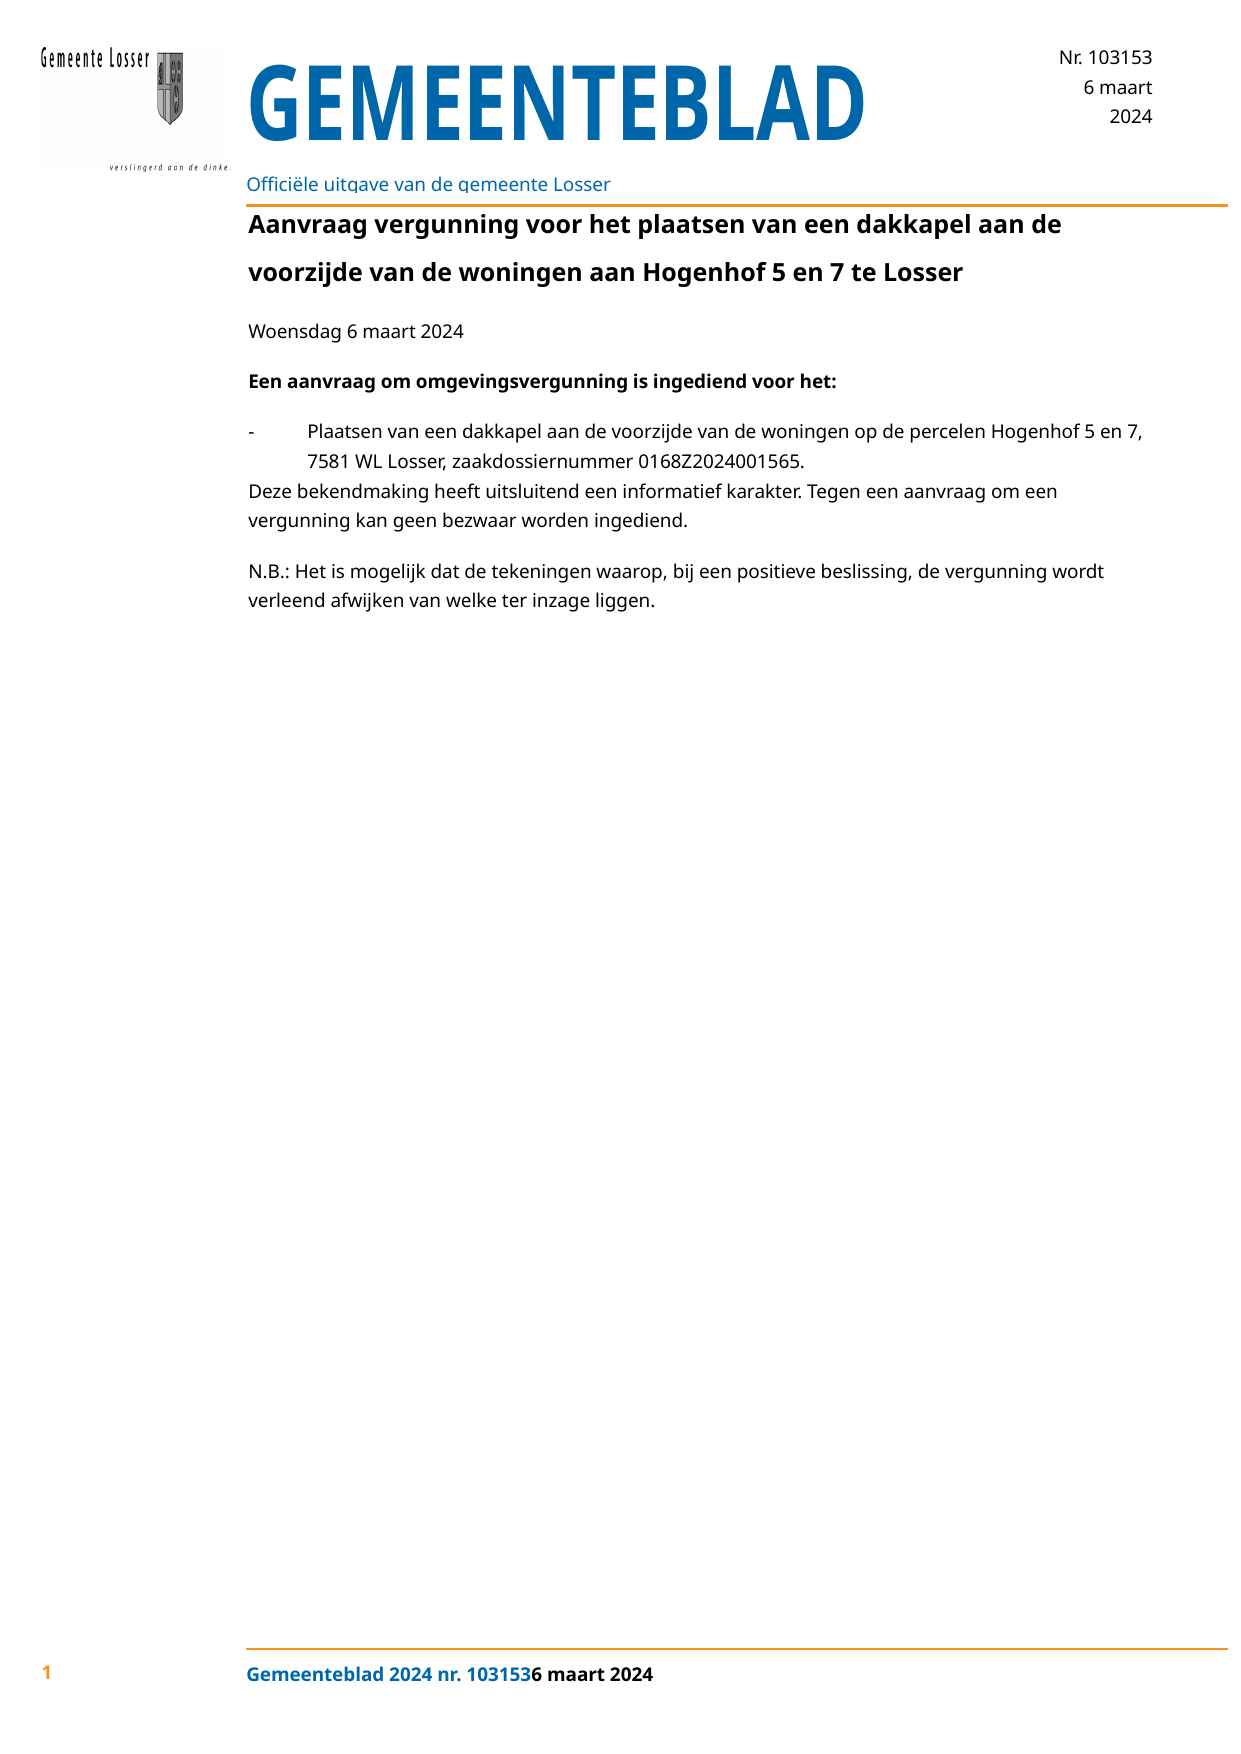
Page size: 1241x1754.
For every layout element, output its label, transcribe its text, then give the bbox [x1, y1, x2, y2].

text Aanvraag vergunning voor het plaatsen van een dakkapel aan de voorzijde van de woningen aan Hogenhof 5 en 7 te Losser [248, 207, 1152, 288]
list Plaatsen van een dakkapel aan de voorzijde van de woningen op de percelen Hogenhof 5 en 7, 7581 WL Losser, zaakdossiernummer 0168Z2024001565. [248, 419, 1152, 474]
picture [41, 47, 231, 172]
text Woensdag 6 maart 2024 [248, 318, 1152, 344]
text Een aanvraag om omgevingsvergunning is ingediend voor het: [248, 368, 1152, 394]
text N.B.: Het is mogelijk dat de tekeningen waarop, bij een positieve beslissing, de vergunning wordt verleend afwijken van welke ter inzage liggen. [248, 558, 1152, 613]
text Deze bekendmaking heeft uitsluitend een informatief karakter. Tegen een aanvraag om een vergunning kan geen bezwaar worden ingediend. [248, 478, 1152, 533]
